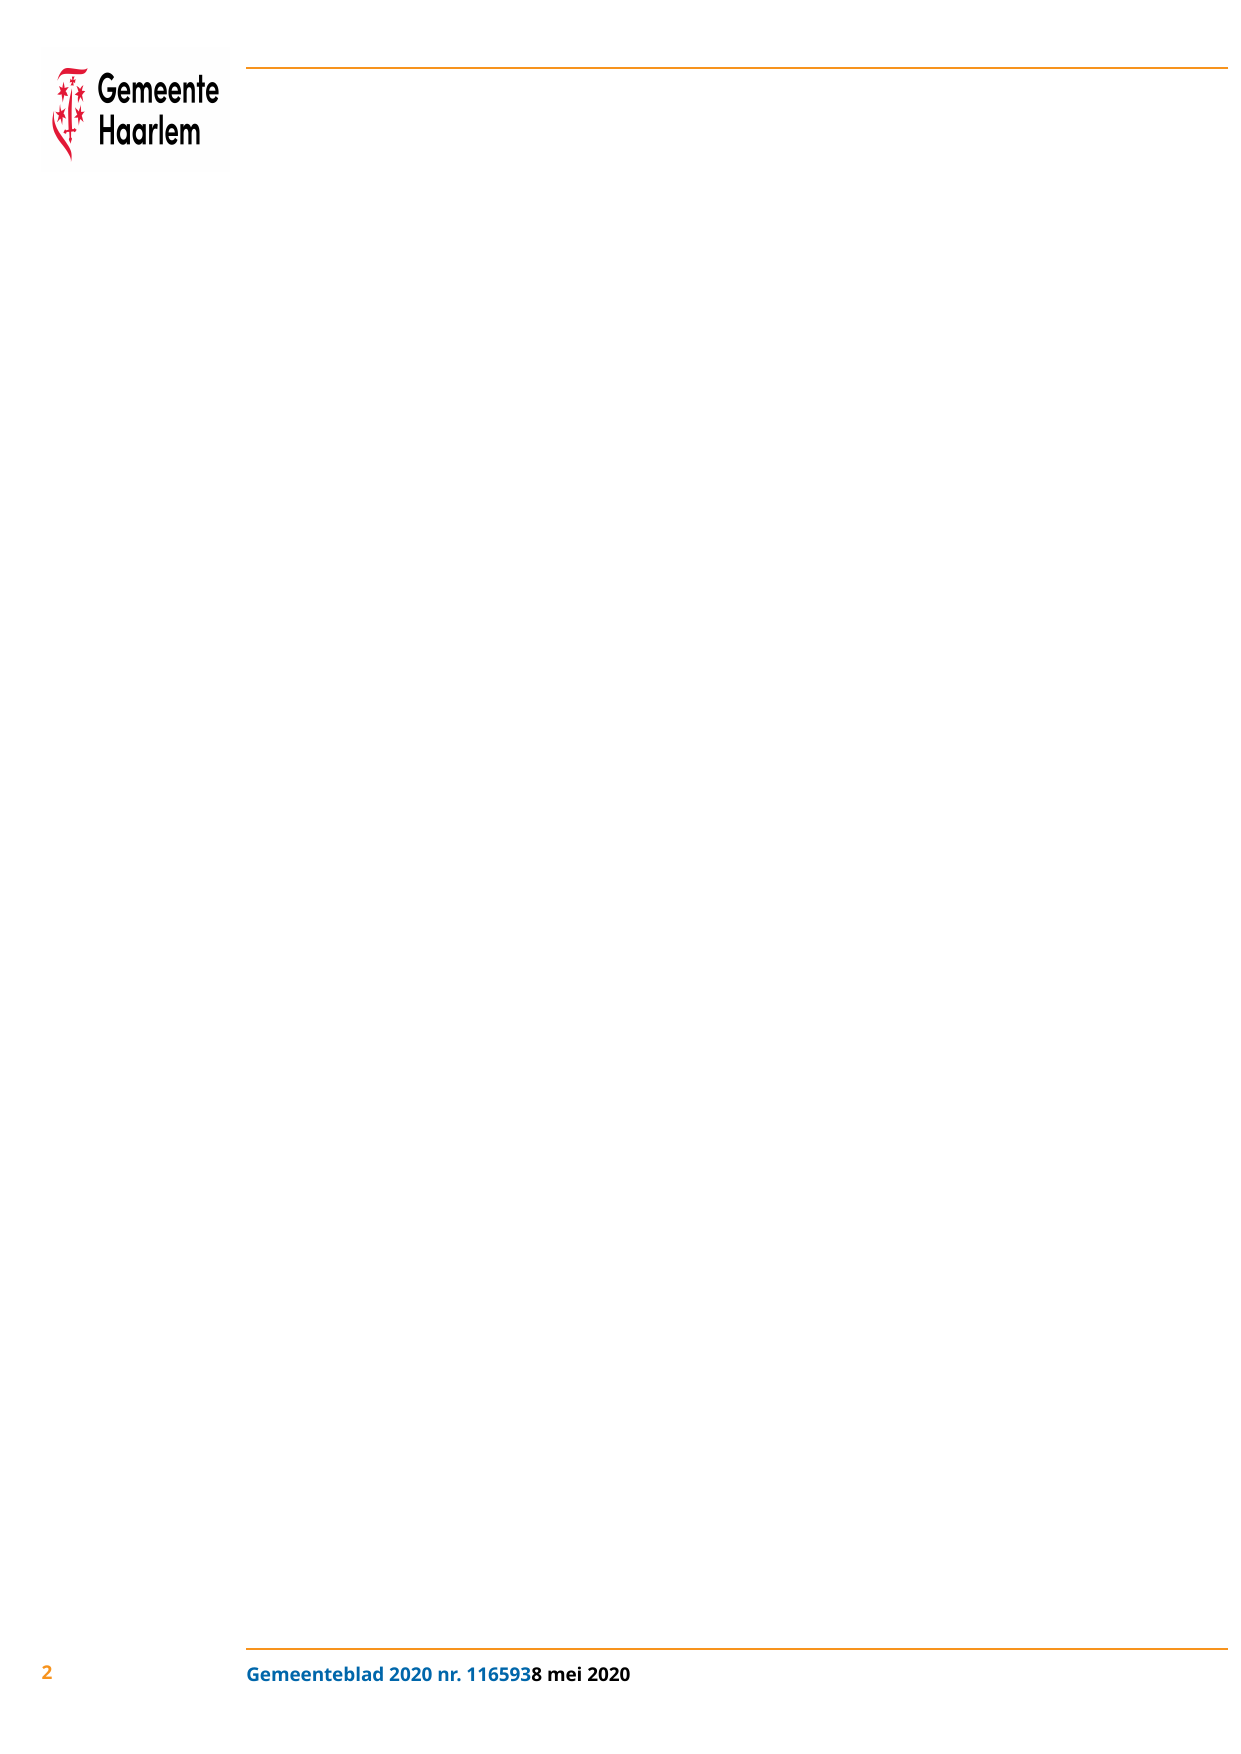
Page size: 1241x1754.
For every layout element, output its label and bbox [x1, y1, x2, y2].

picture [41, 47, 231, 172]
